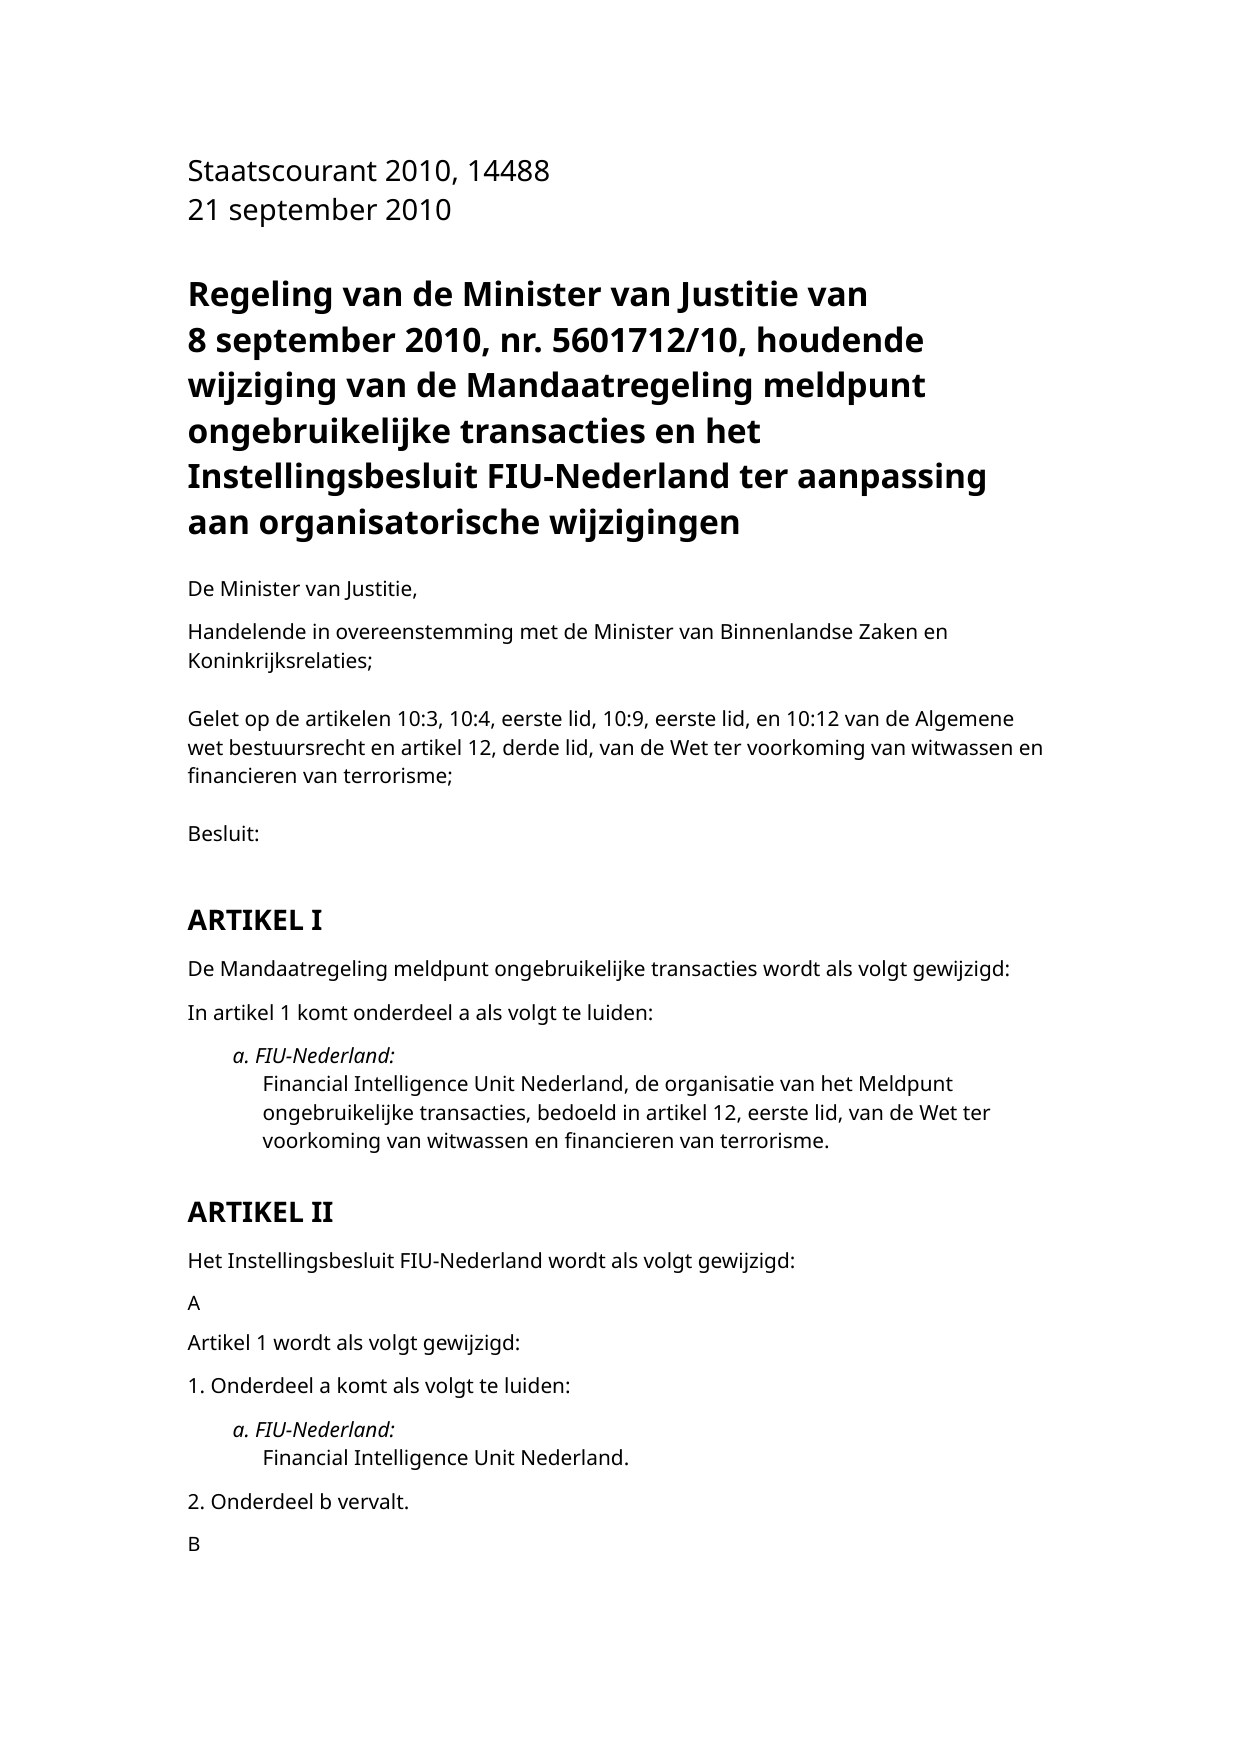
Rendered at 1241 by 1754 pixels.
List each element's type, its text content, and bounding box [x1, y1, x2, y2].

text Het Instellingsbesluit FIU-Nederland wordt als volgt gewijzigd: [187, 1246, 1053, 1274]
text a. FIU-Nederland: [232, 1041, 1053, 1069]
text 1. Onderdeel a komt als volgt te luiden: [187, 1372, 1053, 1400]
subtitle Regeling van de Minister van Justitie van 8 september 2010, nr. 5601712/10, houdende wijziging van de Mandaatregeling meldpunt ongebruikelijke transacties en het Instellingsbesluit FIU-Nederland ter aanpassing aan organisatorische wijzigingen [187, 271, 1053, 544]
subtitle ARTIKEL I [187, 901, 1053, 939]
text Handelende in overeenstemming met de Minister van Binnenlandse Zaken en Koninkrijksrelaties; [187, 617, 1053, 674]
text Besluit: [187, 819, 1053, 848]
text Gelet op de artikelen 10:3, 10:4, eerste lid, 10:9, eerste lid, en 10:12 van de Algemene wet bestuursrecht en artikel 12, derde lid, van de Wet ter voorkoming van witwassen en financieren van terrorisme; [187, 704, 1053, 789]
text Staatscourant 2010, 14488 [187, 150, 1053, 190]
text a. FIU-Nederland: [232, 1415, 1053, 1443]
text De Mandaatregeling meldpunt ongebruikelijke transacties wordt als volgt gewijzigd: [187, 954, 1053, 983]
text Artikel 1 wordt als volgt gewijzigd: [187, 1328, 1053, 1357]
text De Minister van Justitie, [187, 574, 1053, 602]
text Financial Intelligence Unit Nederland. [262, 1443, 1053, 1472]
text In artikel 1 komt onderdeel a als volgt te luiden: [187, 998, 1053, 1026]
text 2. Onderdeel b vervalt. [187, 1487, 1053, 1515]
subtitle ARTIKEL II [187, 1192, 1053, 1231]
text B [187, 1530, 1053, 1557]
text 21 september 2010 [187, 190, 1053, 229]
text A [187, 1289, 1053, 1316]
text Financial Intelligence Unit Nederland, de organisatie van het Meldpunt ongebruikelijke transacties, bedoeld in artikel 12, eerste lid, van de Wet ter voorkoming van witwassen en financieren van terrorisme. [262, 1069, 1053, 1155]
